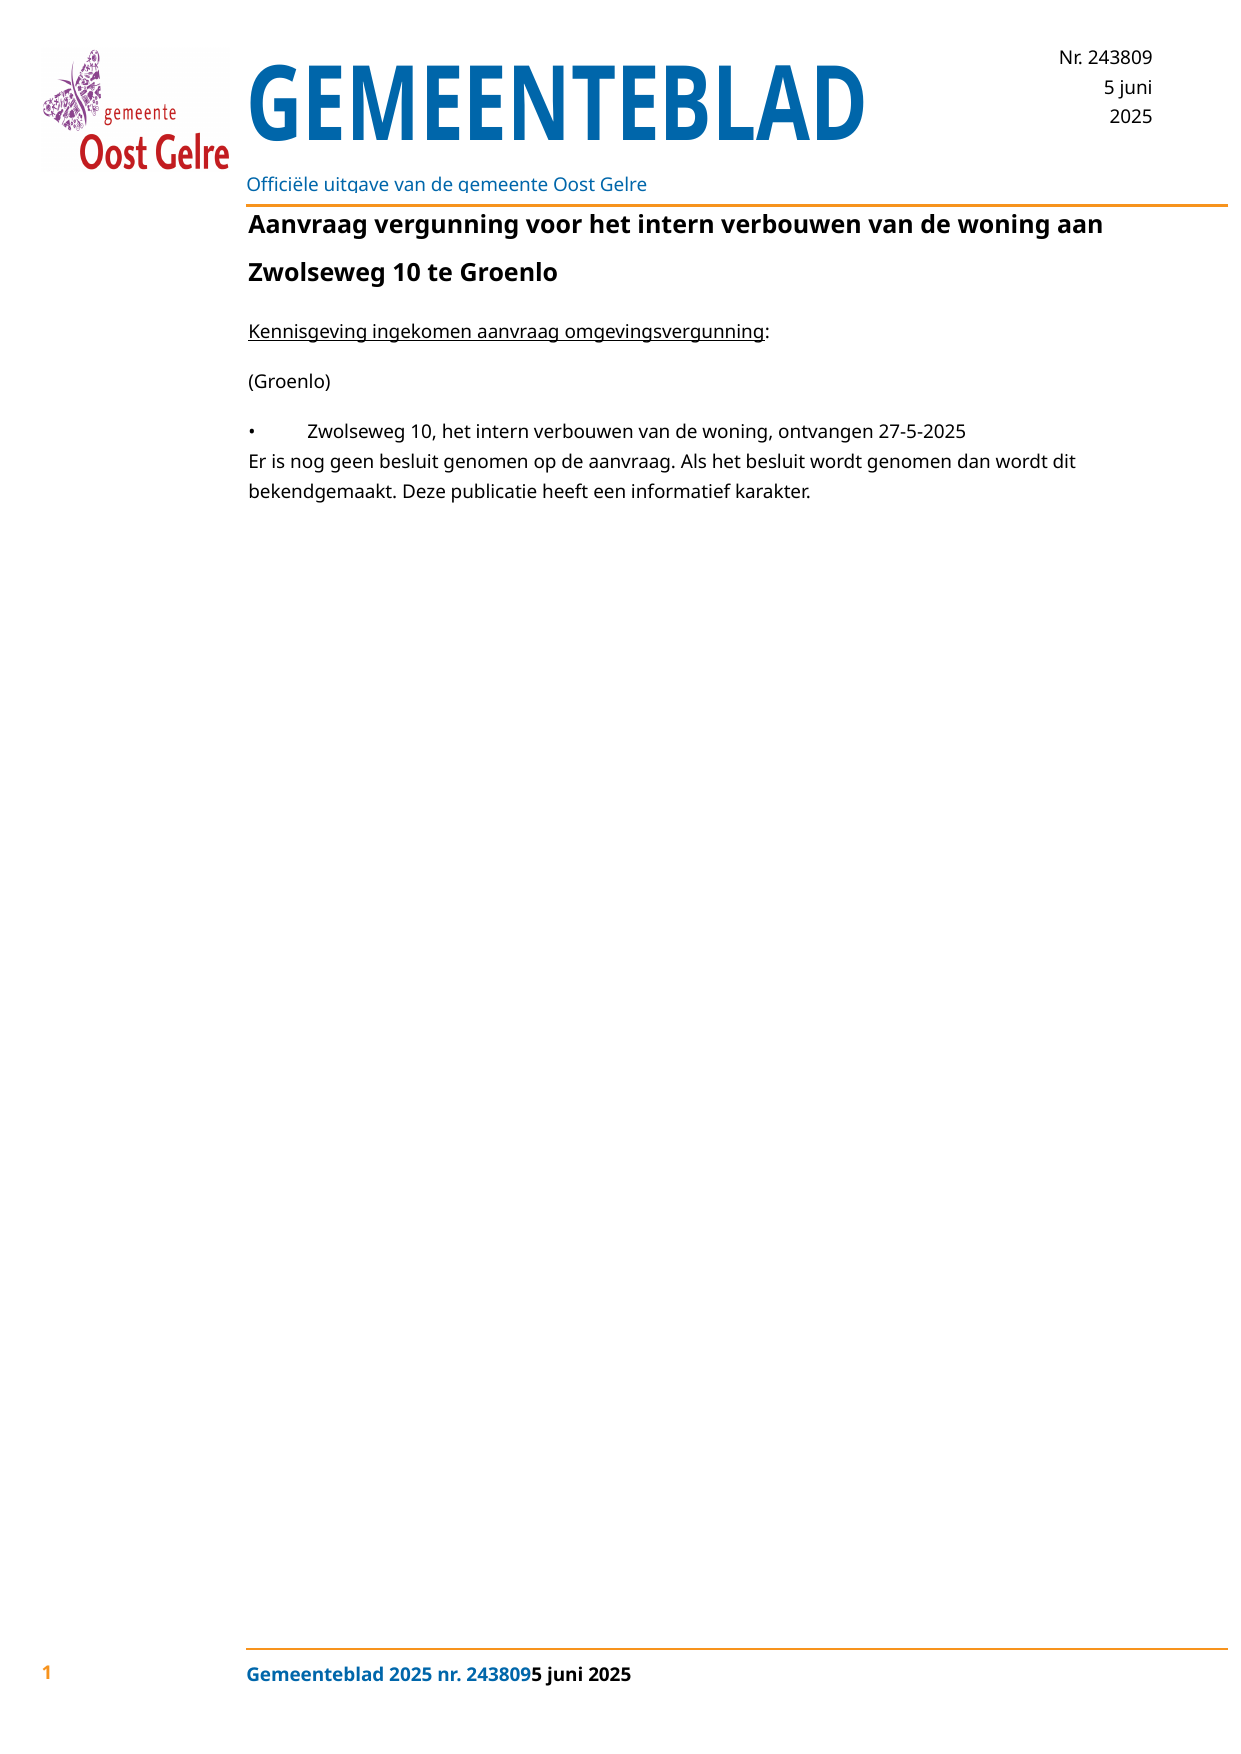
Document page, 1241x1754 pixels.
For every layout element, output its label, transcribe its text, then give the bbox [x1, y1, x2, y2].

text (Groenlo) [248, 368, 1152, 394]
text Aanvraag vergunning voor het intern verbouwen van de woning aan Zwolseweg 10 te Groenlo [248, 207, 1152, 288]
list Zwolseweg 10, het intern verbouwen van de woning, ontvangen 27-5-2025 [248, 419, 1152, 444]
picture [41, 47, 231, 172]
text Er is nog geen besluit genomen op de aanvraag. Als het besluit wordt genomen dan wordt dit bekendgemaakt. Deze publicatie heeft een informatief karakter. [248, 448, 1152, 504]
text Kennisgeving ingekomen aanvraag omgevingsvergunning: [248, 318, 1152, 344]
